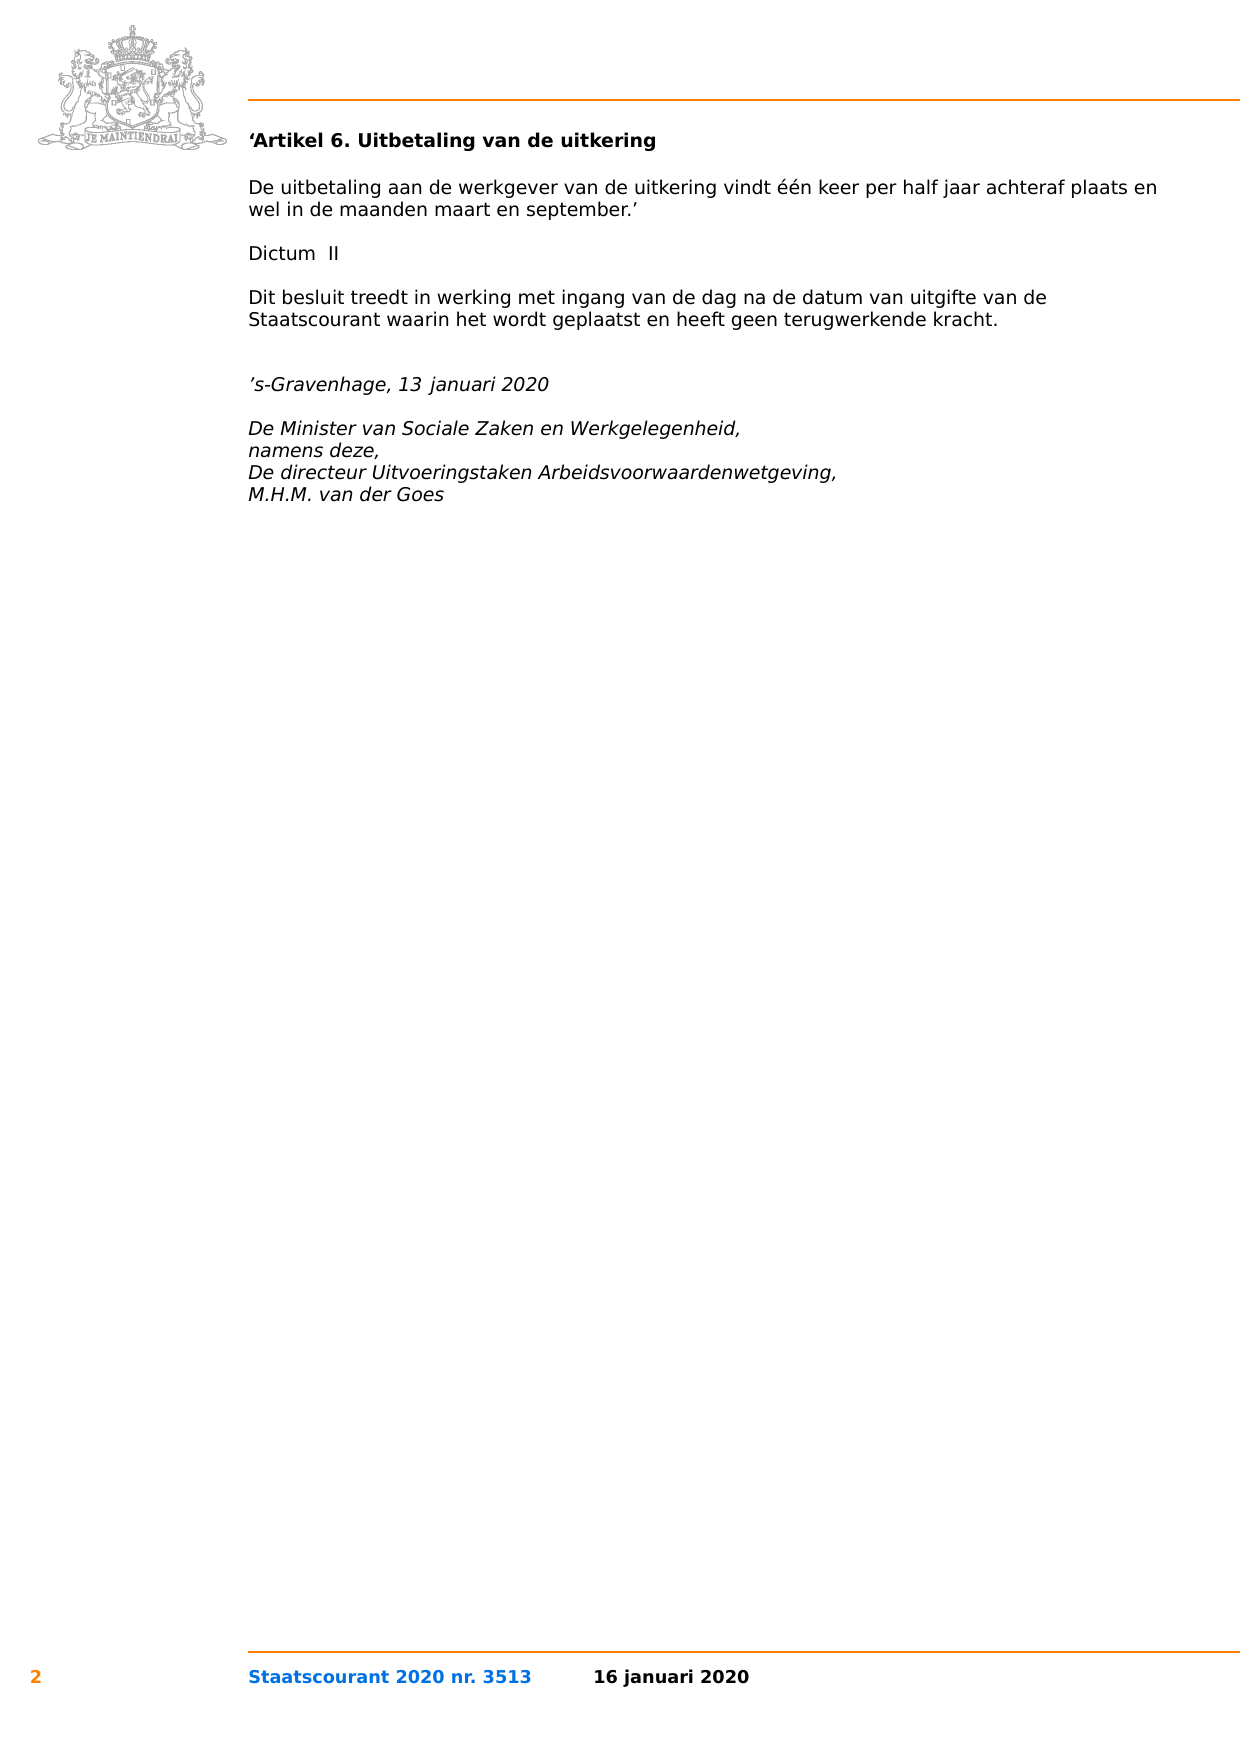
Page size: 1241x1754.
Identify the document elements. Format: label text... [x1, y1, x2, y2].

text De uitbetaling aan de werkgever van de uitkering vindt één keer per half jaar achteraf plaats en wel in de maanden maart en september.’ [248, 177, 1163, 221]
text Dit besluit treedt in werking met ingang van de dag na de datum van uitgifte van de Staatscourant waarin het wordt geplaatst en heeft geen terugwerkende kracht. [248, 287, 1163, 331]
subtitle ‘Artikel 6. Uitbetaling van de uitkering [248, 130, 1163, 152]
text De Minister van Sociale Zaken en Werkgelegenheid, namens deze, De directeur Uitvoeringstaken Arbeidsvoorwaardenwetgeving, M.H.M. van der Goes [248, 418, 1163, 506]
picture [38, 25, 227, 150]
text Dictum II [248, 243, 1163, 265]
text ’s-Gravenhage, 13 januari 2020 [248, 374, 1163, 396]
